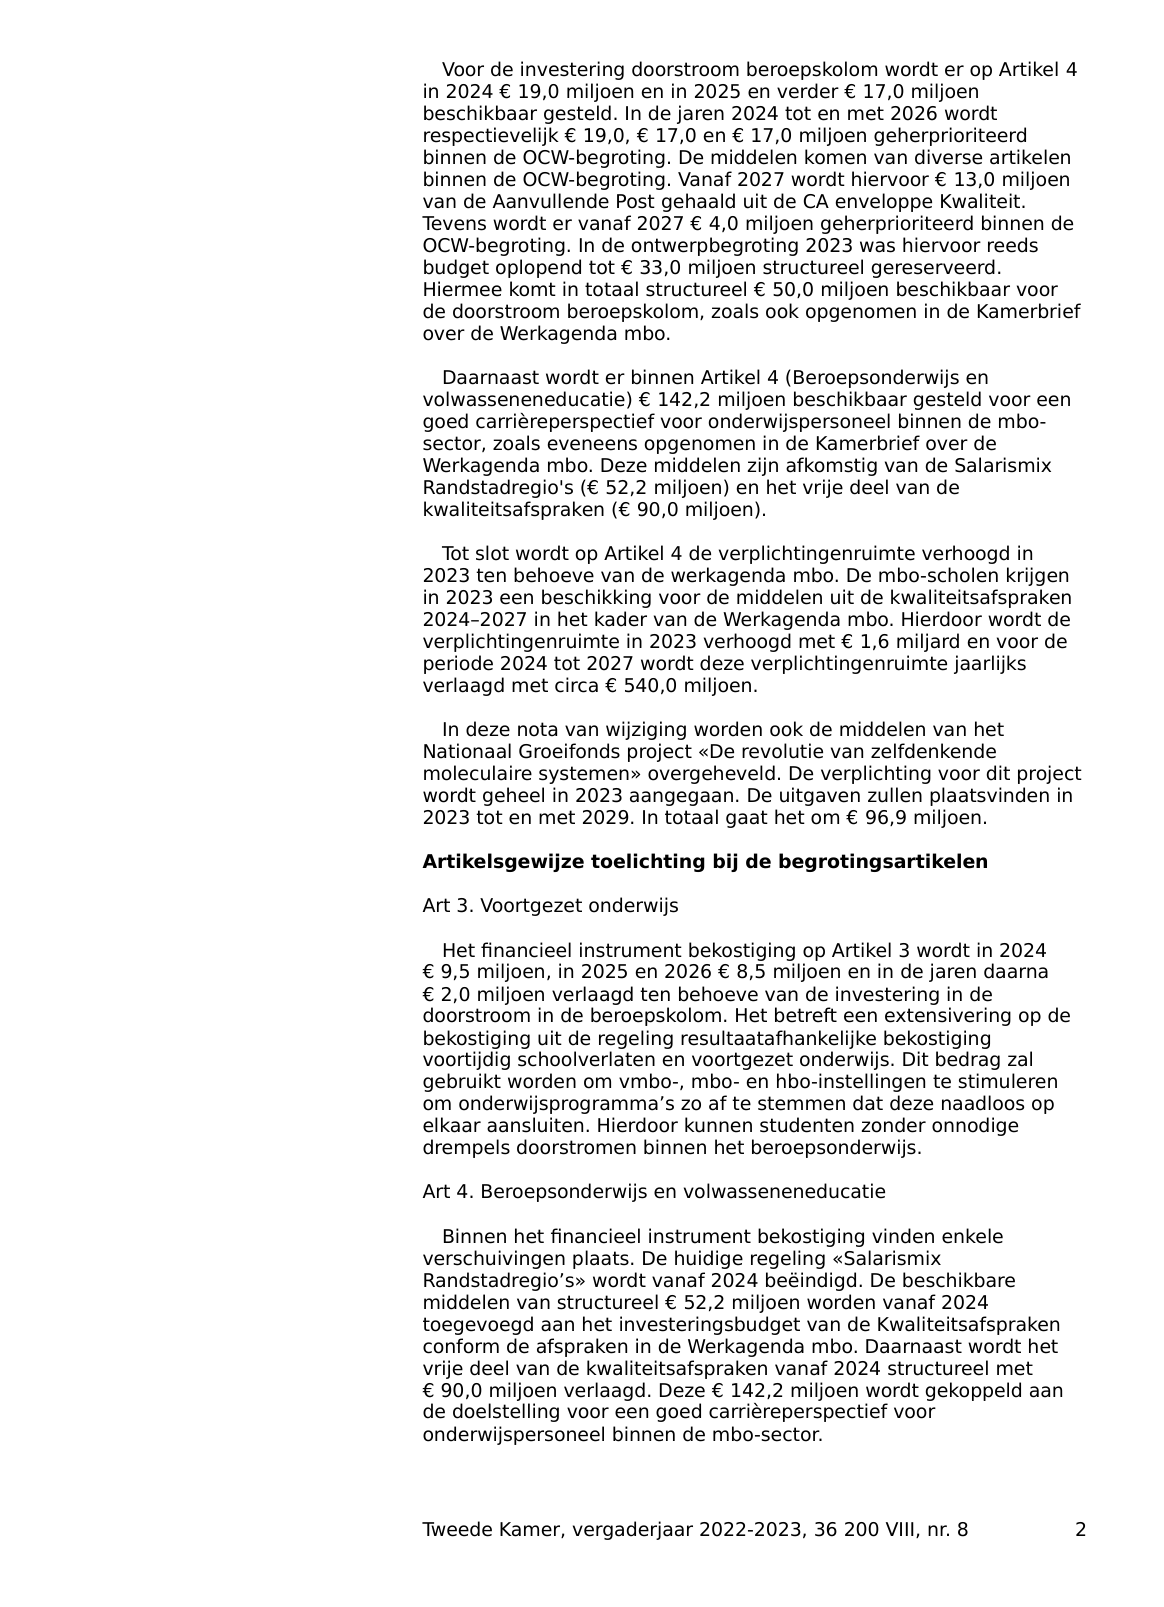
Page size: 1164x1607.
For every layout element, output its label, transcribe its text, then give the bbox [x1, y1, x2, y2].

subtitle Artikelsgewijze toelichting bij de begrotingsartikelen [422, 851, 1087, 873]
text Tot slot wordt op Artikel 4 de verplichtingenruimte verhoogd in 2023 ten behoeve van de werkagenda mbo. De mbo-scholen krijgen in 2023 een beschikking voor de middelen uit de kwaliteitsafspraken 2024–2027 in het kader van de Werkagenda mbo. Hierdoor wordt de verplichtingenruimte in 2023 verhoogd met € 1,6 miljard en voor de periode 2024 tot 2027 wordt deze verplichtingenruimte jaarlijks verlaagd met circa € 540,0 miljoen. [422, 543, 1087, 697]
text In deze nota van wijziging worden ook de middelen van het Nationaal Groeifonds project «De revolutie van zelfdenkende moleculaire systemen» overgeheveld. De verplichting voor dit project wordt geheel in 2023 aangegaan. De uitgaven zullen plaatsvinden in 2023 tot en met 2029. In totaal gaat het om € 96,9 miljoen. [422, 719, 1087, 829]
text Binnen het financieel instrument bekostiging vinden enkele verschuivingen plaats. De huidige regeling «Salarismix Randstadregio’s» wordt vanaf 2024 beëindigd. De beschikbare middelen van structureel € 52,2 miljoen worden vanaf 2024 toegevoegd aan het investeringsbudget van de Kwaliteitsafspraken conform de afspraken in de Werkagenda mbo. Daarnaast wordt het vrije deel van de kwaliteitsafspraken vanaf 2024 structureel met € 90,0 miljoen verlaagd. Deze € 142,2 miljoen wordt gekoppeld aan de doelstelling voor een goed carrièreperspectief voor onderwijspersoneel binnen de mbo-sector. [422, 1226, 1087, 1445]
subtitle Art 3. Voortgezet onderwijs [422, 895, 1087, 917]
text Voor de investering doorstroom beroepskolom wordt er op Artikel 4 in 2024 € 19,0 miljoen en in 2025 en verder € 17,0 miljoen beschikbaar gesteld. In de jaren 2024 tot en met 2026 wordt respectievelijk € 19,0, € 17,0 en € 17,0 miljoen geherprioriteerd binnen de OCW-begroting. De middelen komen van diverse artikelen binnen de OCW-begroting. Vanaf 2027 wordt hiervoor € 13,0 miljoen van de Aanvullende Post gehaald uit de CA enveloppe Kwaliteit. Tevens wordt er vanaf 2027 € 4,0 miljoen geherprioriteerd binnen de OCW-begroting. In de ontwerpbegroting 2023 was hiervoor reeds budget oplopend tot € 33,0 miljoen structureel gereserveerd. Hiermee komt in totaal structureel € 50,0 miljoen beschikbaar voor de doorstroom beroepskolom, zoals ook opgenomen in de Kamerbrief over de Werkagenda mbo. [422, 59, 1087, 345]
subtitle Art 4. Beroepsonderwijs en volwasseneneducatie [422, 1181, 1087, 1203]
text Daarnaast wordt er binnen Artikel 4 (Beroepsonderwijs en volwasseneneducatie) € 142,2 miljoen beschikbaar gesteld voor een goed carrièreperspectief voor onderwijspersoneel binnen de mbo-sector, zoals eveneens opgenomen in de Kamerbrief over de Werkagenda mbo. Deze middelen zijn afkomstig van de Salarismix Randstadregio's (€ 52,2 miljoen) en het vrije deel van de kwaliteitsafspraken (€ 90,0 miljoen). [422, 367, 1087, 521]
text Het financieel instrument bekostiging op Artikel 3 wordt in 2024 € 9,5 miljoen, in 2025 en 2026 € 8,5 miljoen en in de jaren daarna € 2,0 miljoen verlaagd ten behoeve van de investering in de doorstroom in de beroepskolom. Het betreft een extensivering op de bekostiging uit de regeling resultaatafhankelijke bekostiging voortijdig schoolverlaten en voortgezet onderwijs. Dit bedrag zal gebruikt worden om vmbo-, mbo- en hbo-instellingen te stimuleren om onderwijsprogramma’s zo af te stemmen dat deze naadloos op elkaar aansluiten. Hierdoor kunnen studenten zonder onnodige drempels doorstromen binnen het beroepsonderwijs. [422, 939, 1087, 1159]
